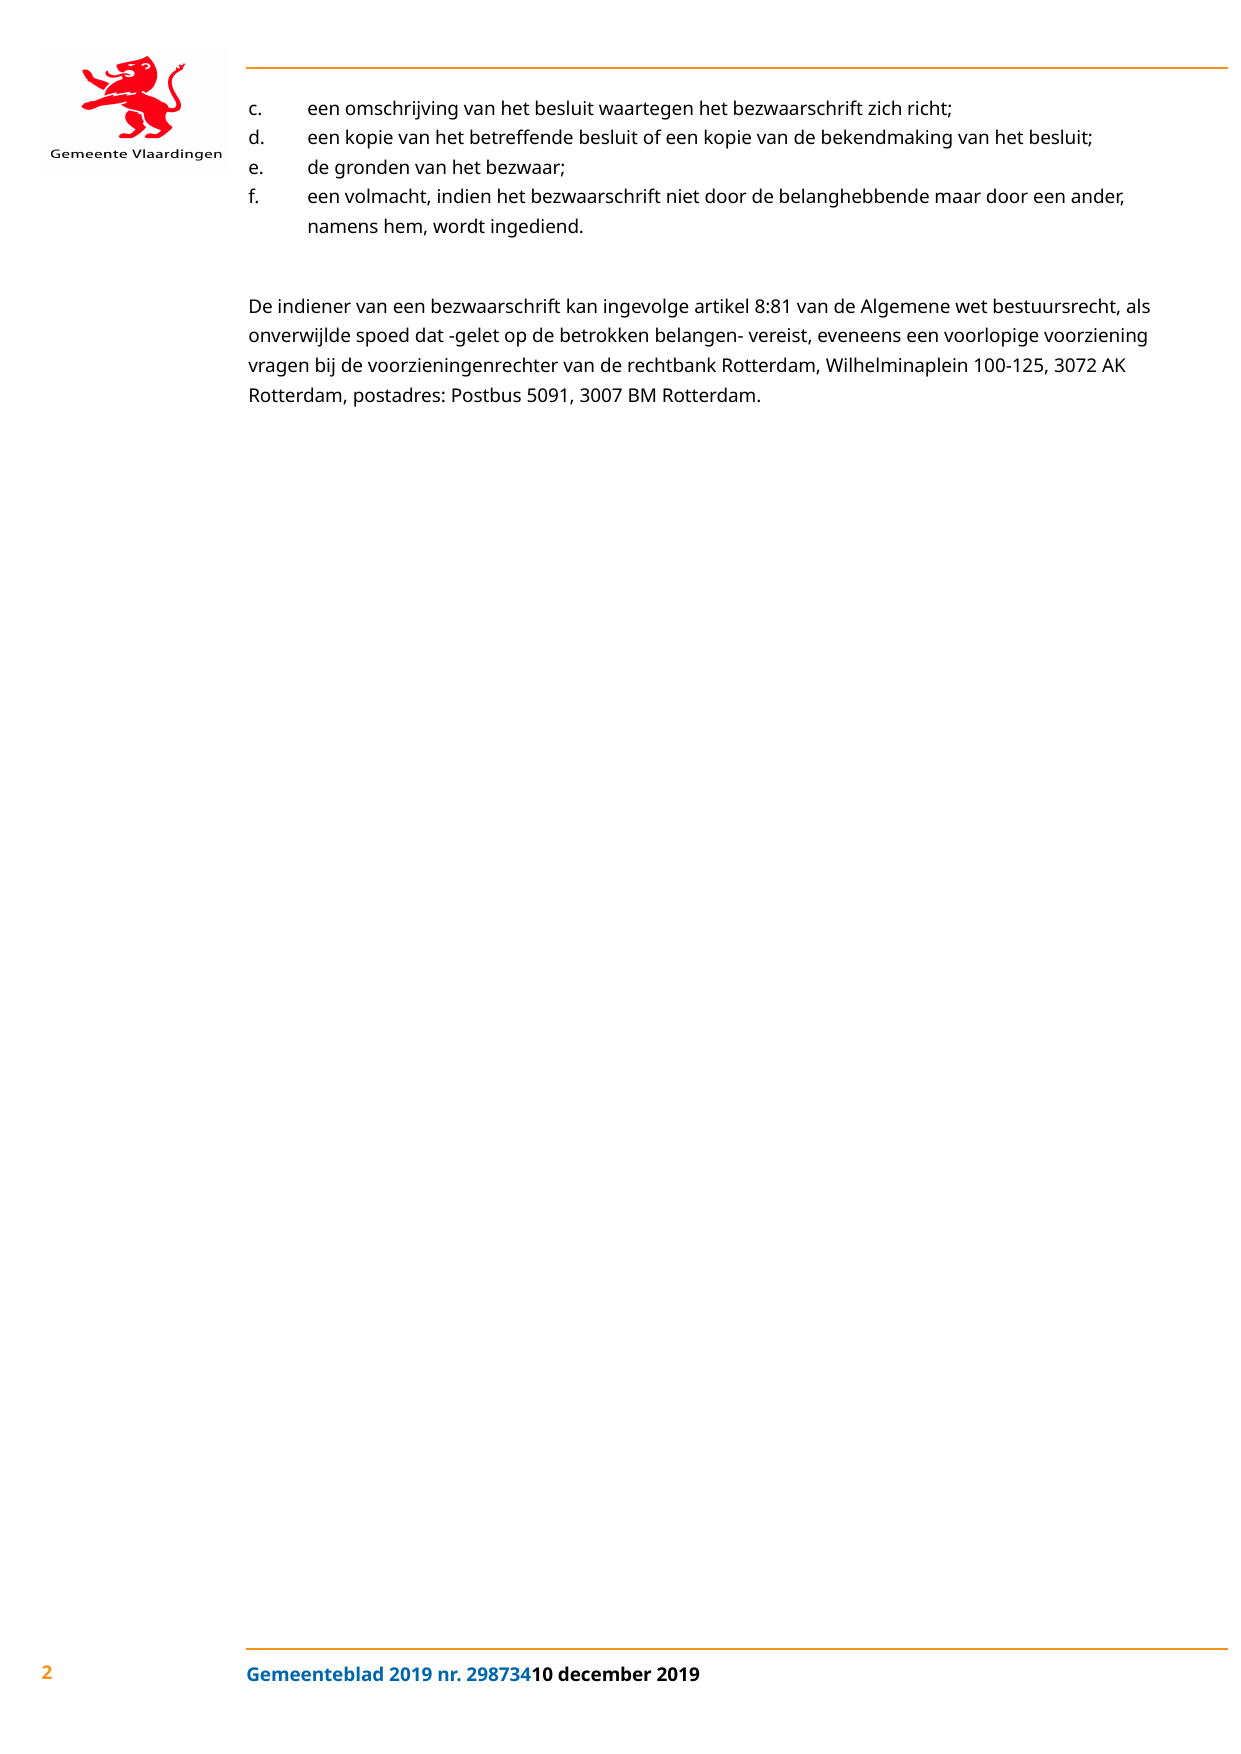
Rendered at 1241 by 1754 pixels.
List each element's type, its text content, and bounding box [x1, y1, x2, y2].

list een omschrijving van het besluit waartegen het bezwaarschrift zich richt; [248, 95, 1152, 121]
list een kopie van het betreffende besluit of een kopie van de bekendmaking van het besluit; [248, 124, 1152, 150]
picture [41, 47, 231, 172]
text De indiener van een bezwaarschrift kan ingevolge artikel 8:81 van de Algemene wet bestuursrecht, als onverwijlde spoed dat -gelet op de betrokken belangen- vereist, eveneens een voorlopige voorziening vragen bij de voorzieningenrechter van de rechtbank Rotterdam, Wilhelminaplein 100-125, 3072 AK Rotterdam, postadres: Postbus 5091, 3007 BM Rotterdam. [248, 293, 1152, 408]
list de gronden van het bezwaar; [248, 154, 1152, 180]
list een volmacht, indien het bezwaarschrift niet door de belanghebbende maar door een ander, namens hem, wordt ingediend. [248, 183, 1152, 239]
